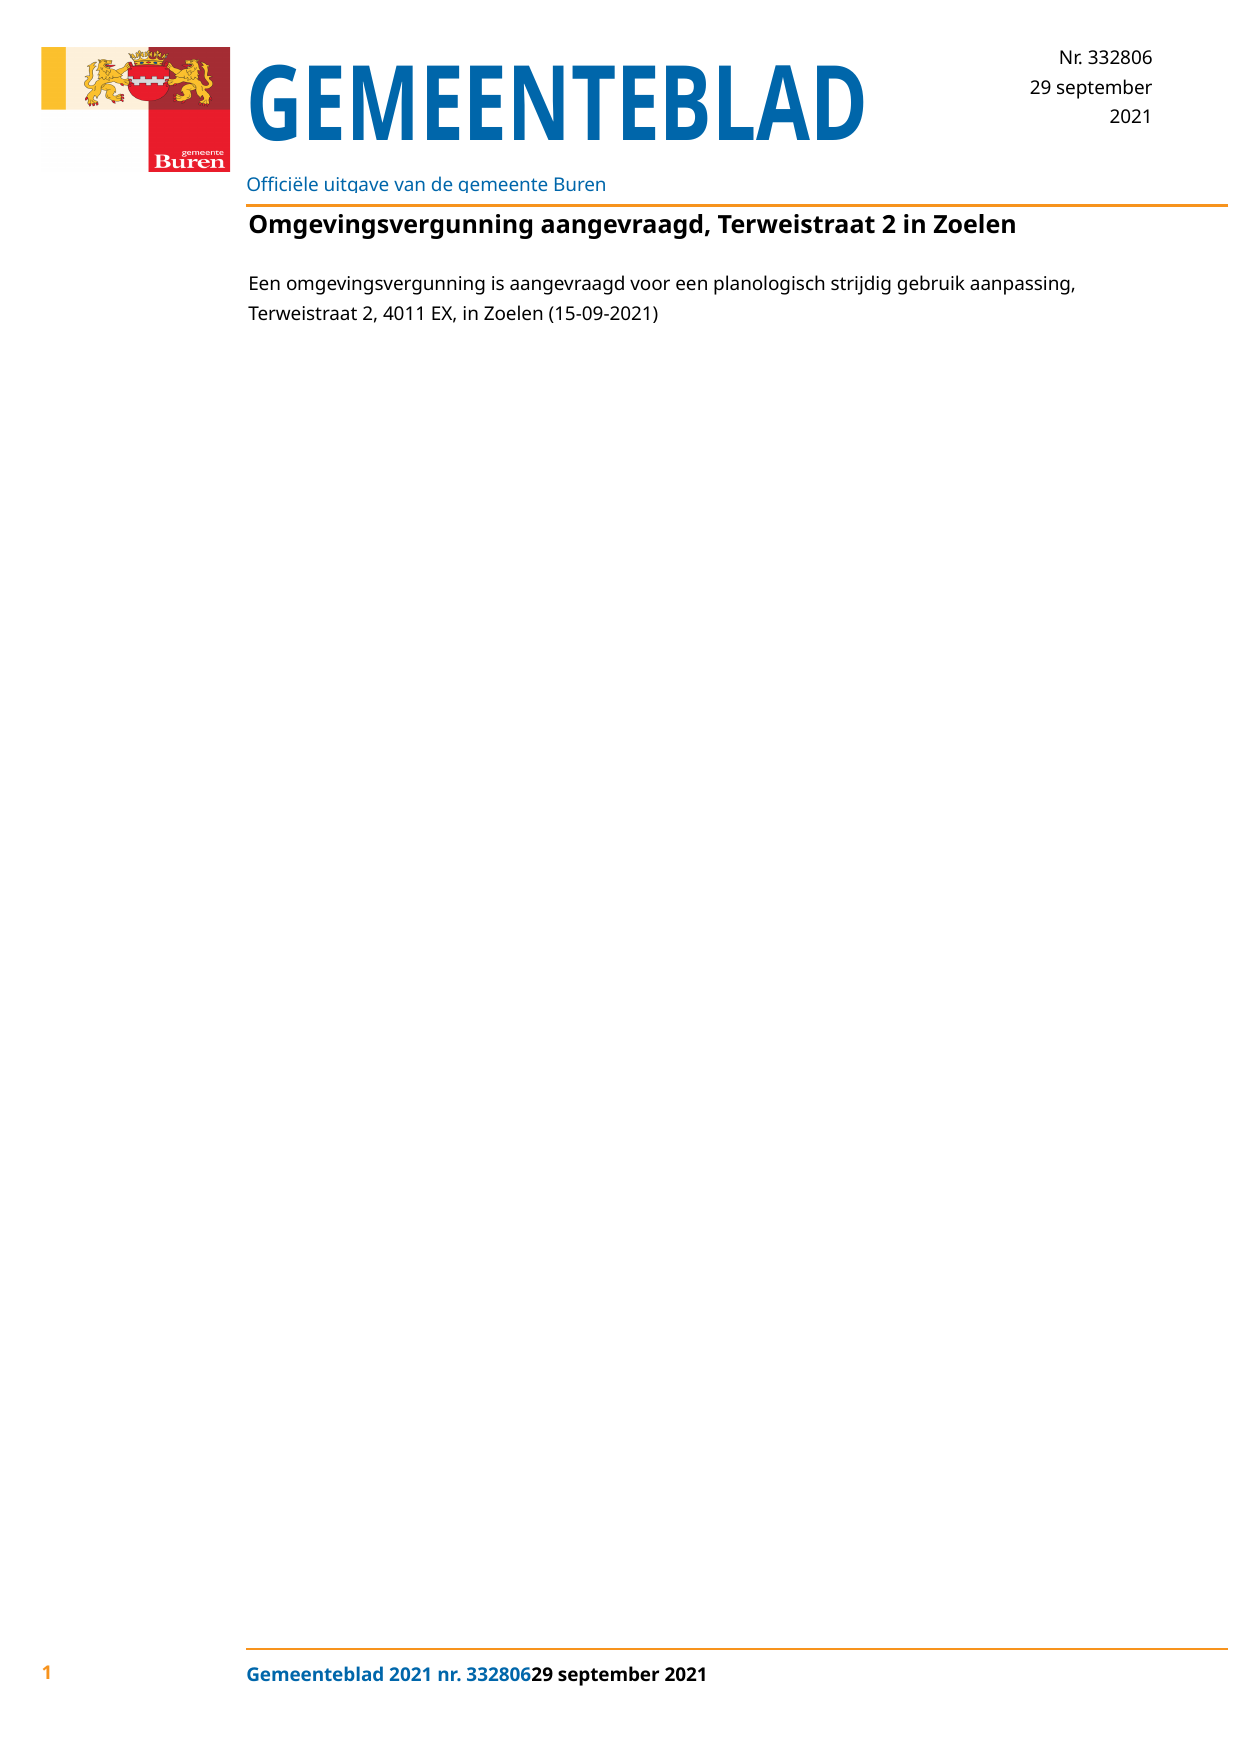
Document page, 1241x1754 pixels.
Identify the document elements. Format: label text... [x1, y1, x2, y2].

picture [41, 47, 231, 172]
text Een omgevingsvergunning is aangevraagd voor een planologisch strijdig gebruik aanpassing, Terweistraat 2, 4011 EX, in Zoelen (15-09-2021) [248, 270, 1152, 326]
text Omgevingsvergunning aangevraagd, Terweistraat 2 in Zoelen [248, 207, 1152, 241]
